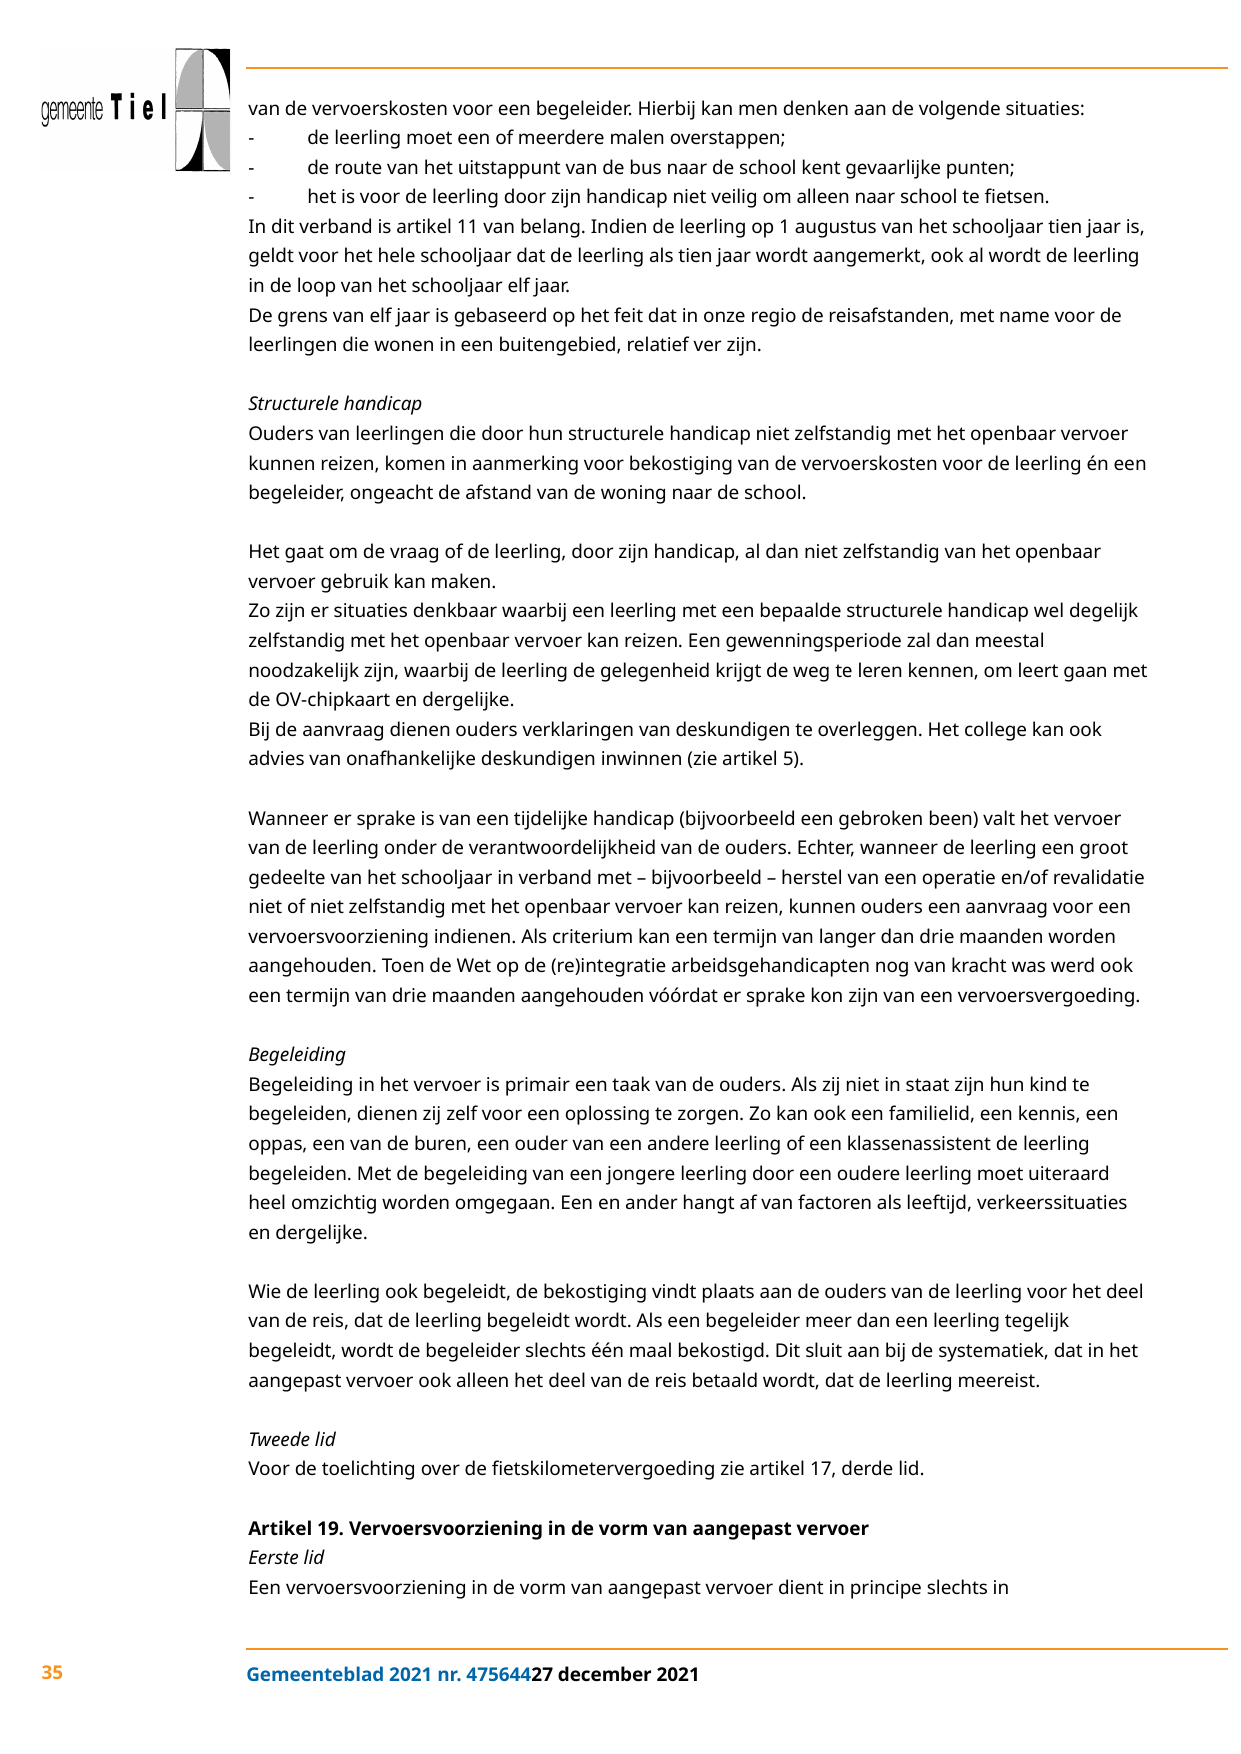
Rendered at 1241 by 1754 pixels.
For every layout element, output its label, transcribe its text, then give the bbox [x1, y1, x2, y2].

text Begeleiding in het vervoer is primair een taak van de ouders. Als zij niet in staat zijn hun kind te begeleiden, dienen zij zelf voor een oplossing te zorgen. Zo kan ook een familielid, een kennis, een oppas, een van de buren, een ouder van een andere leerling of een klassenassistent de leerling begeleiden. Met de begeleiding van een jongere leerling door een oudere leerling moet uiteraard heel omzichtig worden omgegaan. Een en ander hangt af van factoren als leeftijd, verkeerssituaties en dergelijke. [248, 1071, 1152, 1245]
text van de vervoerskosten voor een begeleider. Hierbij kan men denken aan de volgende situaties: [248, 95, 1152, 121]
text Zo zijn er situaties denkbaar waarbij een leerling met een bepaalde structurele handicap wel degelijk zelfstandig met het openbaar vervoer kan reizen. Een gewenningsperiode zal dan meestal noodzakelijk zijn, waarbij de leerling de gelegenheid krijgt de weg te leren kennen, om leert gaan met de OV-chipkaart en dergelijke. [248, 598, 1152, 712]
text Een vervoersvoorziening in de vorm van aangepast vervoer dient in principe slechts in [248, 1574, 1152, 1600]
text Begeleiding [248, 1041, 1152, 1067]
list de leerling moet een of meerdere malen overstappen; [248, 124, 1152, 150]
list de route van het uitstappunt van de bus naar de school kent gevaarlijke punten; [248, 154, 1152, 180]
text Tweede lid [248, 1426, 1152, 1452]
text Artikel 19. Vervoersvoorziening in de vorm van aangepast vervoer [248, 1515, 1152, 1541]
text In dit verband is artikel 11 van belang. Indien de leerling op 1 augustus van het schooljaar tien jaar is, geldt voor het hele schooljaar dat de leerling als tien jaar wordt aangemerkt, ook al wordt de leerling in de loop van het schooljaar elf jaar. [248, 213, 1152, 298]
text Structurele handicap [248, 391, 1152, 416]
text Ouders van leerlingen die door hun structurele handicap niet zelfstandig met het openbaar vervoer kunnen reizen, komen in aanmerking voor bekostiging van de vervoerskosten voor de leerling én een begeleider, ongeacht de afstand van de woning naar de school. [248, 420, 1152, 505]
picture [41, 47, 231, 172]
text De grens van elf jaar is gebaseerd op het feit dat in onze regio de reisafstanden, met name voor de leerlingen die wonen in een buitengebied, relatief ver zijn. [248, 302, 1152, 357]
text Wanneer er sprake is van een tijdelijke handicap (bijvoorbeeld een gebroken been) valt het vervoer van de leerling onder de verantwoordelijkheid van de ouders. Echter, wanneer de leerling een groot gedeelte van het schooljaar in verband met – bijvoorbeeld – herstel van een operatie en/of revalidatie niet of niet zelfstandig met het openbaar vervoer kan reizen, kunnen ouders een aanvraag voor een vervoersvoorziening indienen. Als criterium kan een termijn van langer dan drie maanden worden aangehouden. Toen de Wet op de (re)integratie arbeidsgehandicapten nog van kracht was werd ook een termijn van drie maanden aangehouden vóórdat er sprake kon zijn van een vervoersvergoeding. [248, 805, 1152, 1008]
text Bij de aanvraag dienen ouders verklaringen van deskundigen te overleggen. Het college kan ook advies van onafhankelijke deskundigen inwinnen (zie artikel 5). [248, 716, 1152, 771]
text Eerste lid [248, 1544, 1152, 1570]
text Het gaat om de vraag of de leerling, door zijn handicap, al dan niet zelfstandig van het openbaar vervoer gebruik kan maken. [248, 538, 1152, 594]
list het is voor de leerling door zijn handicap niet veilig om alleen naar school te fietsen. [248, 183, 1152, 209]
text Wie de leerling ook begeleidt, de bekostiging vindt plaats aan de ouders van de leerling voor het deel van de reis, dat de leerling begeleidt wordt. Als een begeleider meer dan een leerling tegelijk begeleidt, wordt de begeleider slechts één maal bekostigd. Dit sluit aan bij de systematiek, dat in het aangepast vervoer ook alleen het deel van de reis betaald wordt, dat de leerling meereist. [248, 1278, 1152, 1393]
text Voor de toelichting over de fietskilometervergoeding zie artikel 17, derde lid. [248, 1456, 1152, 1481]
